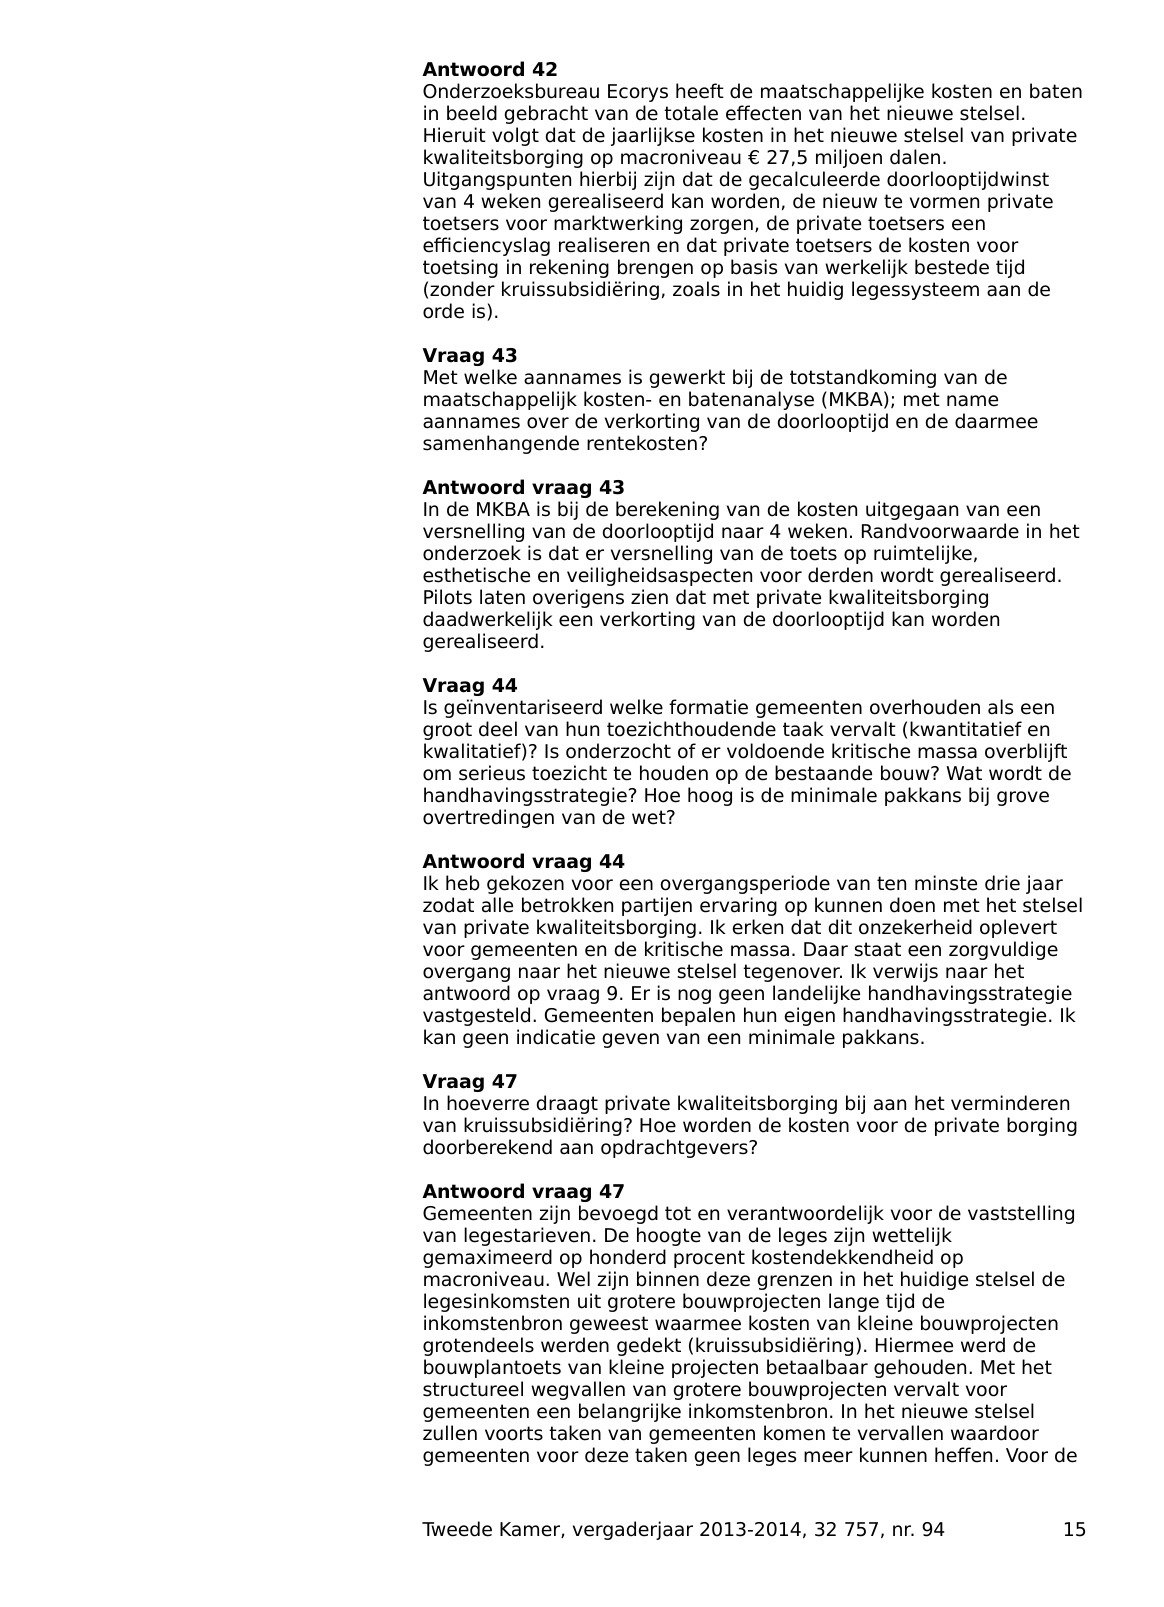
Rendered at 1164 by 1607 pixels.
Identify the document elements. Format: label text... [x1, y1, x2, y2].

text In hoeverre draagt private kwaliteitsborging bij aan het verminderen van kruissubsidiëring? Hoe worden de kosten voor de private borging doorberekend aan opdrachtgevers? [422, 1093, 1087, 1159]
text Vraag 44 [422, 675, 1087, 697]
text Vraag 47 [422, 1071, 1087, 1093]
text Is geïnventariseerd welke formatie gemeenten overhouden als een groot deel van hun toezichthoudende taak vervalt (kwantitatief en kwalitatief)? Is onderzocht of er voldoende kritische massa overblijft om serieus toezicht te houden op de bestaande bouw? Wat wordt de handhavingsstrategie? Hoe hoog is de minimale pakkans bij grove overtredingen van de wet? [422, 697, 1087, 829]
text Antwoord 42 [422, 59, 1087, 81]
text Antwoord vraag 44 [422, 851, 1087, 873]
text Gemeenten zijn bevoegd tot en verantwoordelijk voor de vaststelling van legestarieven. De hoogte van de leges zijn wettelijk gemaximeerd op honderd procent kostendekkendheid op macroniveau. Wel zijn binnen deze grenzen in het huidige stelsel de legesinkomsten uit grotere bouwprojecten lange tijd de inkomstenbron geweest waarmee kosten van kleine bouwprojecten grotendeels werden gedekt (kruissubsidiëring). Hiermee werd de bouwplantoets van kleine projecten betaalbaar gehouden. Met het structureel wegvallen van grotere bouwprojecten vervalt voor gemeenten een belangrijke inkomstenbron. In het nieuwe stelsel zullen voorts taken van gemeenten komen te vervallen waardoor gemeenten voor deze taken geen leges meer kunnen heffen. Voor de [422, 1203, 1087, 1467]
text In de MKBA is bij de berekening van de kosten uitgegaan van een versnelling van de doorlooptijd naar 4 weken. Randvoorwaarde in het onderzoek is dat er versnelling van de toets op ruimtelijke, esthetische en veiligheidsaspecten voor derden wordt gerealiseerd. Pilots laten overigens zien dat met private kwaliteitsborging daadwerkelijk een verkorting van de doorlooptijd kan worden gerealiseerd. [422, 499, 1087, 653]
text Antwoord vraag 43 [422, 477, 1087, 499]
text Onderzoeksbureau Ecorys heeft de maatschappelijke kosten en baten in beeld gebracht van de totale effecten van het nieuwe stelsel. Hieruit volgt dat de jaarlijkse kosten in het nieuwe stelsel van private kwaliteitsborging op macroniveau € 27,5 miljoen dalen. Uitgangspunten hierbij zijn dat de gecalculeerde doorlooptijdwinst van 4 weken gerealiseerd kan worden, de nieuw te vormen private toetsers voor marktwerking zorgen, de private toetsers een efficiencyslag realiseren en dat private toetsers de kosten voor toetsing in rekening brengen op basis van werkelijk bestede tijd (zonder kruissubsidiëring, zoals in het huidig legessysteem aan de orde is). [422, 81, 1087, 323]
text Ik heb gekozen voor een overgangsperiode van ten minste drie jaar zodat alle betrokken partijen ervaring op kunnen doen met het stelsel van private kwaliteitsborging. Ik erken dat dit onzekerheid oplevert voor gemeenten en de kritische massa. Daar staat een zorgvuldige overgang naar het nieuwe stelsel tegenover. Ik verwijs naar het antwoord op vraag 9. Er is nog geen landelijke handhavingsstrategie vastgesteld. Gemeenten bepalen hun eigen handhavingsstrategie. Ik kan geen indicatie geven van een minimale pakkans. [422, 873, 1087, 1049]
text Met welke aannames is gewerkt bij de totstandkoming van de maatschappelijk kosten- en batenanalyse (MKBA); met name aannames over de verkorting van de doorlooptijd en de daarmee samenhangende rentekosten? [422, 367, 1087, 455]
text Antwoord vraag 47 [422, 1181, 1087, 1203]
text Vraag 43 [422, 345, 1087, 367]
